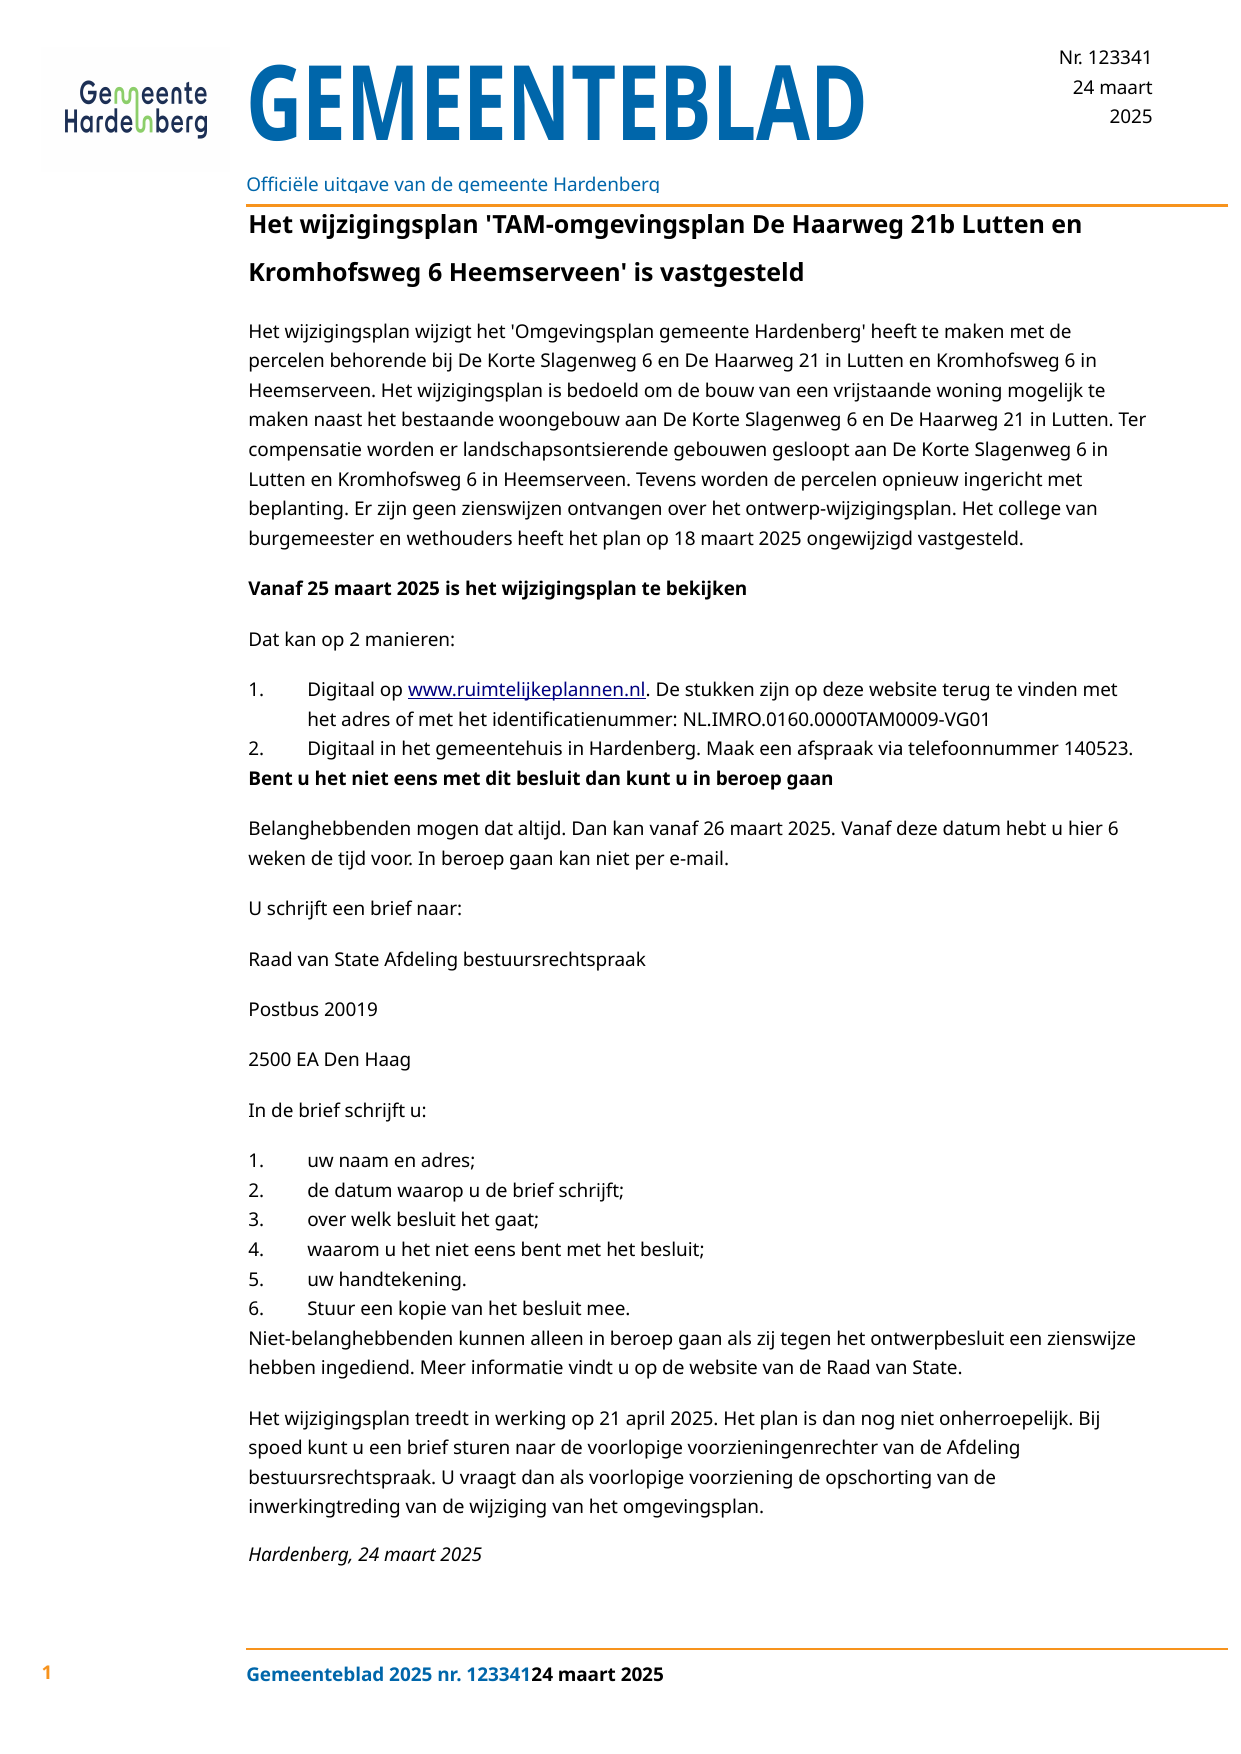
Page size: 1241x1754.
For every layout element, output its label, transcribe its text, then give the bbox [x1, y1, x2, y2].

picture [41, 47, 231, 172]
list Stuur een kopie van het besluit mee. [248, 1295, 1152, 1321]
text 2500 EA Den Haag [248, 1047, 1152, 1072]
text Raad van State Afdeling bestuursrechtspraak [248, 946, 1152, 972]
text U schrijft een brief naar: [248, 895, 1152, 921]
list uw naam en adres; [248, 1147, 1152, 1173]
list over welk besluit het gaat; [248, 1207, 1152, 1232]
text Postbus 20019 [248, 996, 1152, 1022]
text Vanaf 25 maart 2025 is het wijzigingsplan te bekijken [248, 575, 1152, 601]
text Het wijzigingsplan wijzigt het 'Omgevingsplan gemeente Hardenberg' heeft te maken met de percelen behorende bij De Korte Slagenweg 6 en De Haarweg 21 in Lutten en Kromhofsweg 6 in Heemserveen. Het wijzigingsplan is bedoeld om de bouw van een vrijstaande woning mogelijk te maken naast het bestaande woongebouw aan De Korte Slagenweg 6 en De Haarweg 21 in Lutten. Ter compensatie worden er landschapsontsierende gebouwen gesloopt aan De Korte Slagenweg 6 in Lutten en Kromhofsweg 6 in Heemserveen. Tevens worden de percelen opnieuw ingericht met beplanting. Er zijn geen zienswijzen ontvangen over het ontwerp-wijzigingsplan. Het college van burgemeester en wethouders heeft het plan op 18 maart 2025 ongewijzigd vastgesteld. [248, 318, 1152, 551]
text In de brief schrijft u: [248, 1097, 1152, 1123]
text Bent u het niet eens met dit besluit dan kunt u in beroep gaan [248, 765, 1152, 791]
list Digitaal op www.ruimtelijkeplannen.nl. De stukken zijn op deze website terug te vinden met het adres of met het identificatienummer: NL.IMRO.0160.0000TAM0009-VG01 [248, 676, 1152, 732]
list de datum waarop u de brief schrijft; [248, 1177, 1152, 1203]
text Het wijzigingsplan 'TAM-omgevingsplan De Haarweg 21b Lutten en Kromhofsweg 6 Heemserveen' is vastgesteld [248, 207, 1152, 288]
list uw handtekening. [248, 1266, 1152, 1292]
list Digitaal in het gemeentehuis in Hardenberg. Maak een afspraak via telefoonnummer 140523. [248, 735, 1152, 761]
text Hardenberg, 24 maart 2025 [248, 1542, 1152, 1567]
text Belanghebbenden mogen dat altijd. Dan kan vanaf 26 maart 2025. Vanaf deze datum hebt u hier 6 weken de tijd voor. In beroep gaan kan niet per e-mail. [248, 815, 1152, 871]
list waarom u het niet eens bent met het besluit; [248, 1236, 1152, 1262]
text Niet-belanghebbenden kunnen alleen in beroep gaan als zij tegen het ontwerpbesluit een zienswijze hebben ingediend. Meer informatie vindt u op de website van de Raad van State. [248, 1325, 1152, 1380]
text Dat kan op 2 manieren: [248, 626, 1152, 652]
text Het wijzigingsplan treedt in werking op 21 april 2025. Het plan is dan nog niet onherroepelijk. Bij spoed kunt u een brief sturen naar de voorlopige voorzieningenrechter van de Afdeling bestuursrechtspraak. U vraagt dan als voorlopige voorziening de opschorting van de inwerkingtreding van de wijziging van het omgevingsplan. [248, 1405, 1152, 1519]
